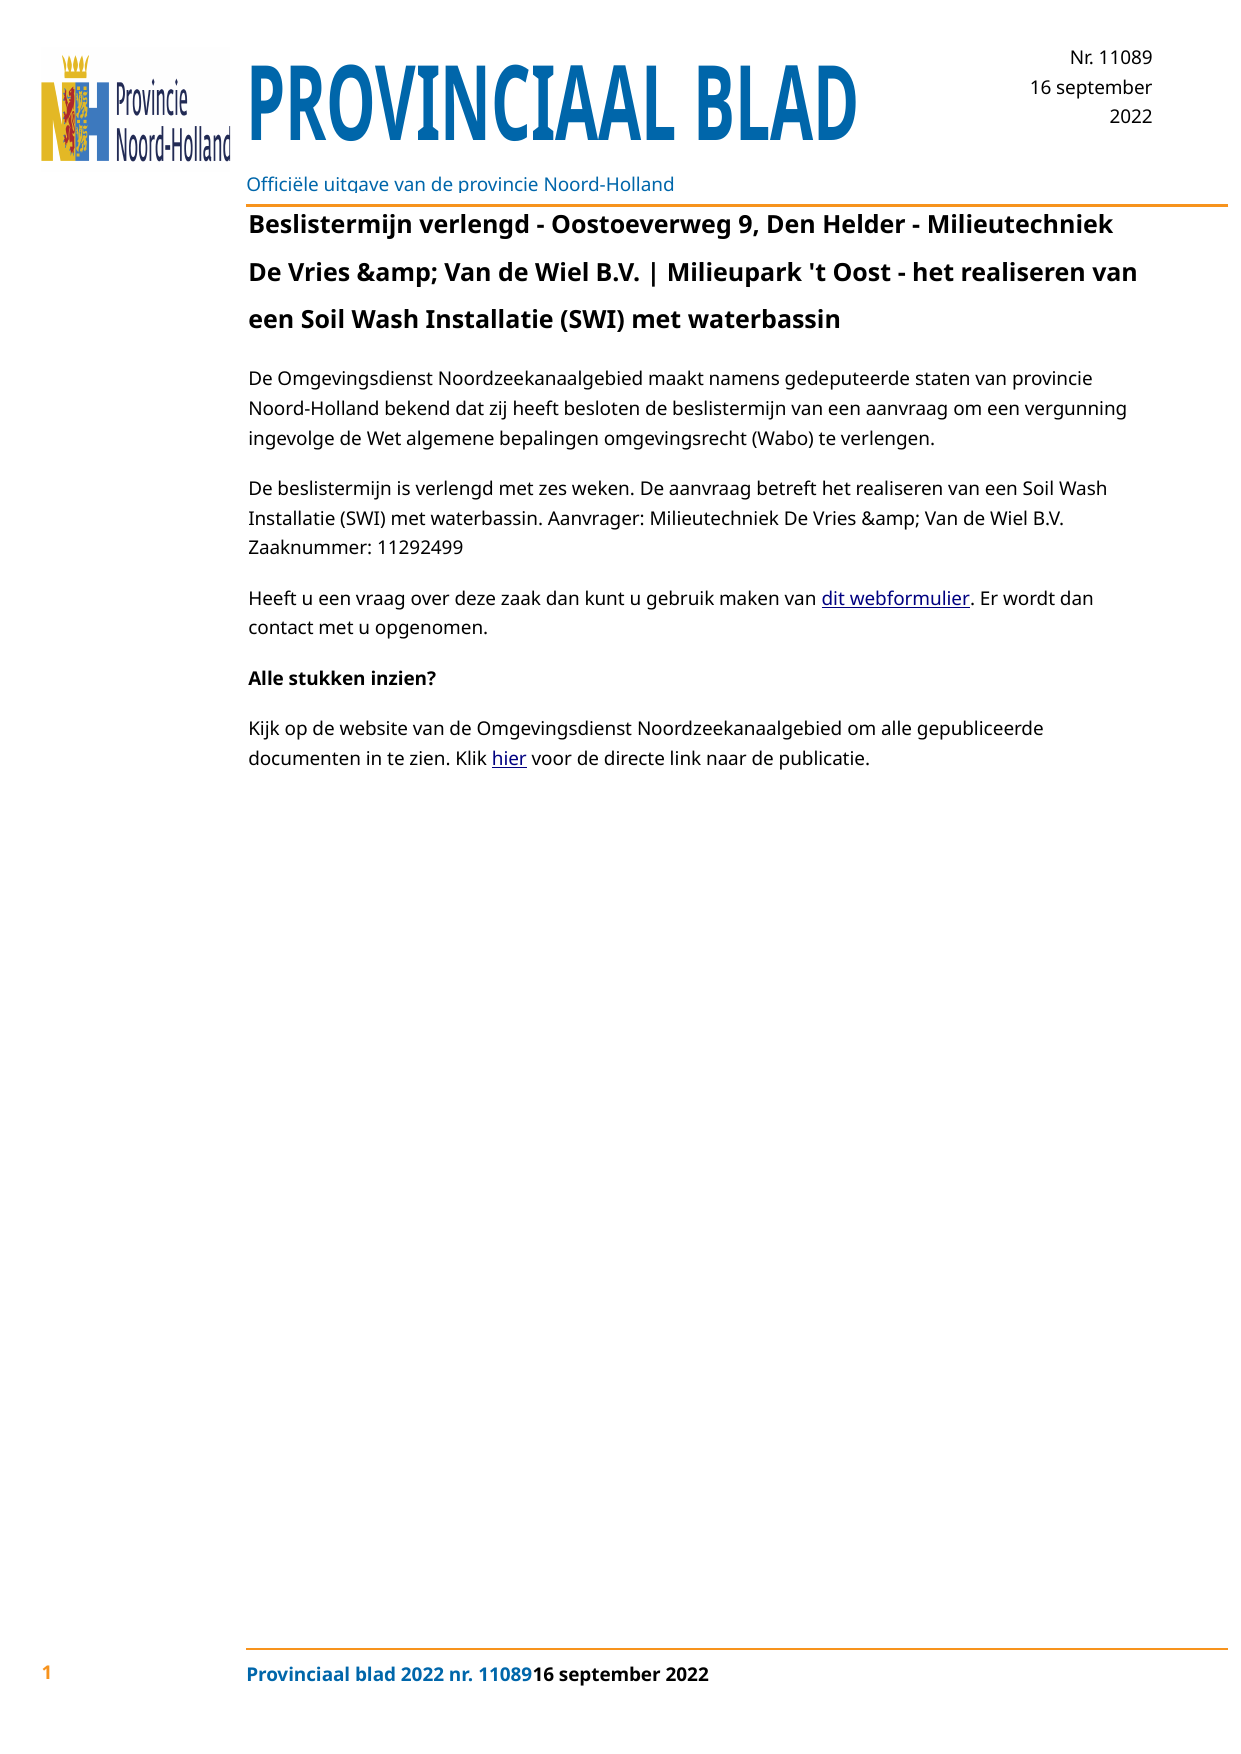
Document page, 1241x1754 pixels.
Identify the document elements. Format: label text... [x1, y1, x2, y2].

picture [41, 47, 231, 172]
text Heeft u een vraag over deze zaak dan kunt u gebruik maken van dit webformulier. Er wordt dan contact met u opgenomen. [248, 585, 1152, 640]
text Kijk op de website van de Omgevingsdienst Noordzeekanaalgebied om alle gepubliceerde documenten in te zien. Klik hier voor de directe link naar de publicatie. [248, 715, 1152, 770]
text De Omgevingsdienst Noordzeekanaalgebied maakt namens gedeputeerde staten van provincie Noord-Holland bekend dat zij heeft besloten de beslistermijn van een aanvraag om een vergunning ingevolge de Wet algemene bepalingen omgevingsrecht (Wabo) te verlengen. [248, 366, 1152, 450]
text De beslistermijn is verlengd met zes weken. De aanvraag betreft het realiseren van een Soil Wash Installatie (SWI) met waterbassin. Aanvrager: Milieutechniek De Vries &amp; Van de Wiel B.V. Zaaknummer: 11292499 [248, 475, 1152, 560]
text Alle stukken inzien? [248, 665, 1152, 690]
text Beslistermijn verlengd - Oostoeverweg 9, Den Helder - Milieutechniek De Vries &amp; Van de Wiel B.V. | Milieupark 't Oost - het realiseren van een Soil Wash Installatie (SWI) met waterbassin [248, 207, 1152, 336]
